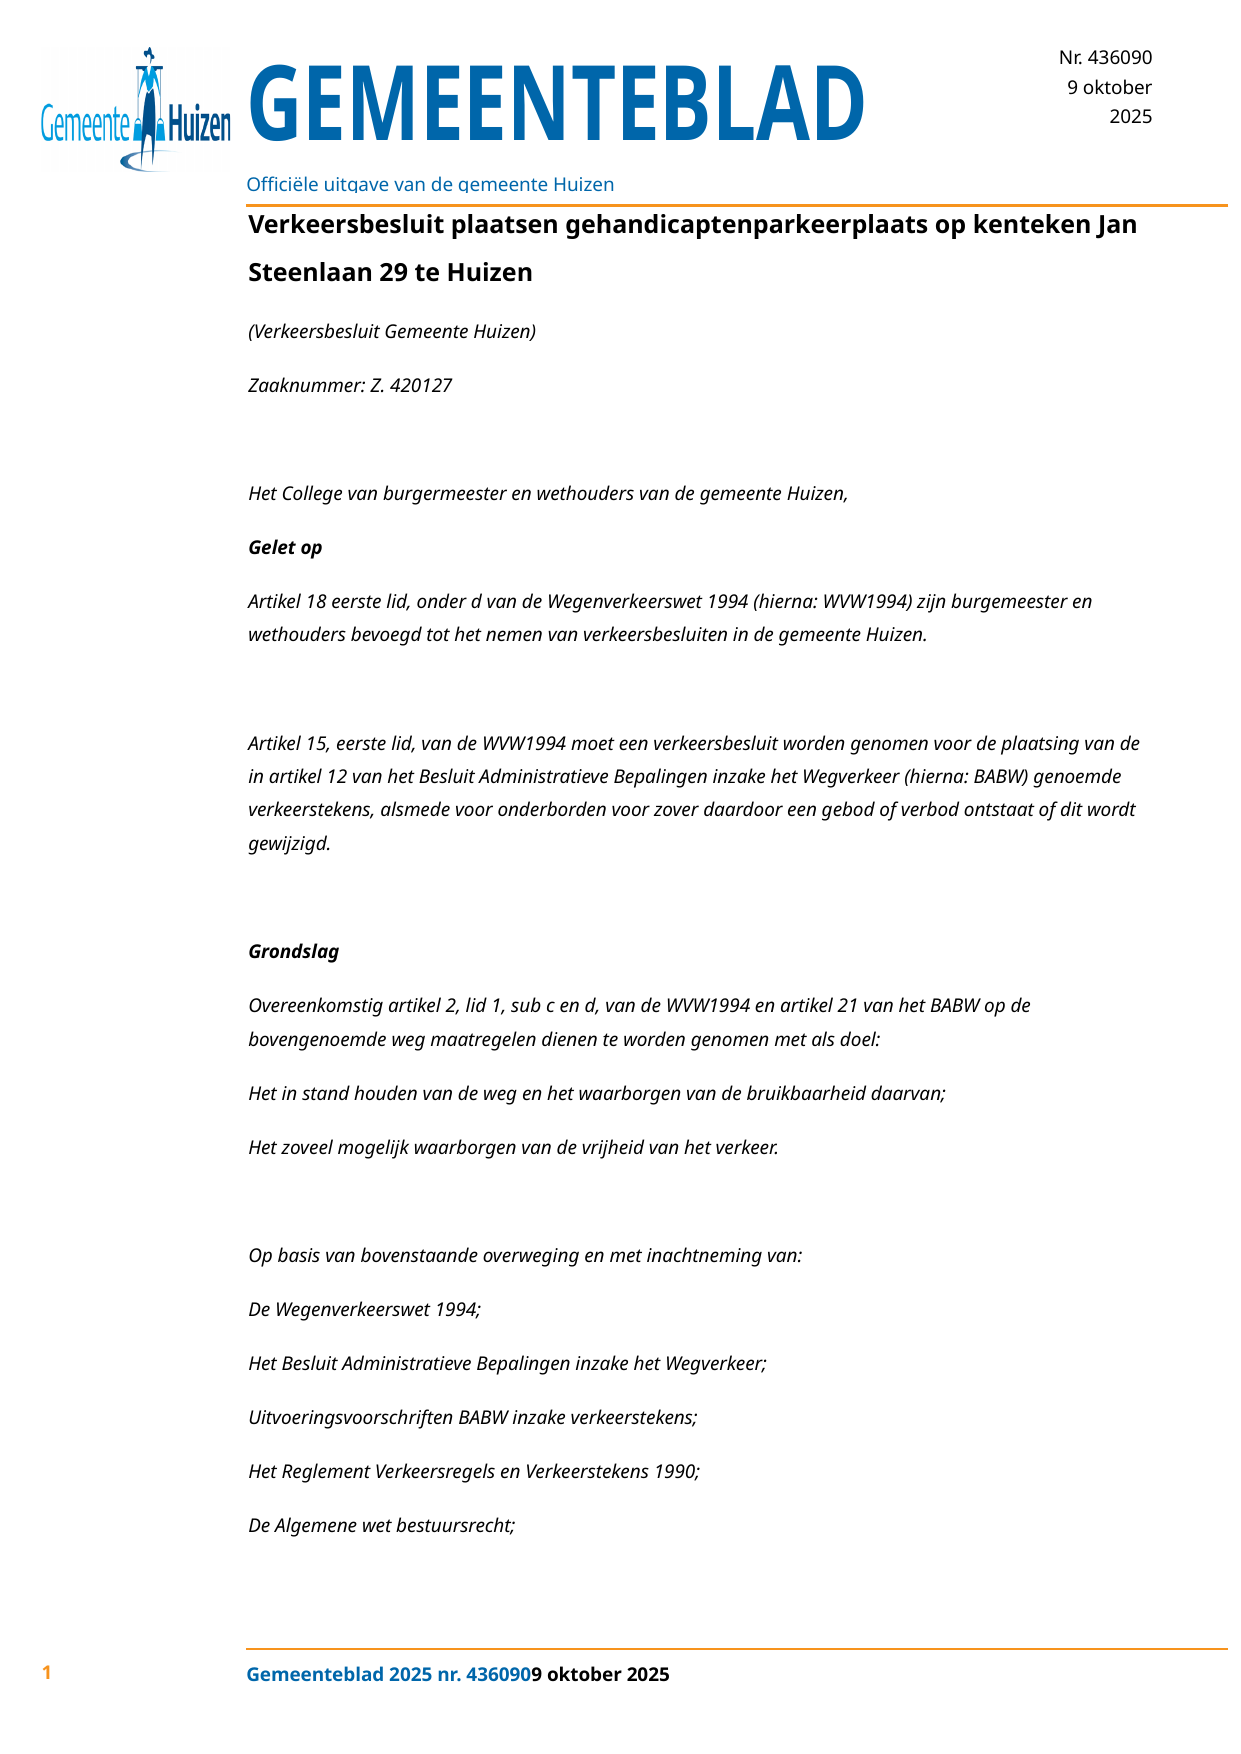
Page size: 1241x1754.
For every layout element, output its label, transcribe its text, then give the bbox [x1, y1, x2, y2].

text Artikel 15, eerste lid, van de WVW1994 moet een verkeersbesluit worden genomen voor de plaatsing van de in artikel 12 van het Besluit Administratieve Bepalingen inzake het Wegverkeer (hierna: BABW) genoemde verkeerstekens, alsmede voor onderborden voor zover daardoor een gebod of verbod ontstaat of dit wordt gewijzigd. [248, 730, 1152, 856]
text (Verkeersbesluit Gemeente Huizen) [248, 318, 1152, 344]
text Gelet op [248, 534, 1152, 560]
text Zaaknummer: Z. 420127 [248, 372, 1152, 398]
text Het zoveel mogelijk waarborgen van de vrijheid van het verkeer. [248, 1134, 1152, 1159]
text Artikel 18 eerste lid, onder d van de Wegenverkeerswet 1994 (hierna: WVW1994) zijn burgemeester en wethouders bevoegd tot het nemen van verkeersbesluiten in de gemeente Huizen. [248, 588, 1152, 647]
picture [41, 47, 231, 172]
text Grondslag [248, 938, 1152, 964]
text Het Besluit Administratieve Bepalingen inzake het Wegverkeer; [248, 1350, 1152, 1376]
text Het College van burgermeester en wethouders van de gemeente Huizen, [248, 480, 1152, 506]
text Overeenkomstig artikel 2, lid 1, sub c en d, van de WVW1994 en artikel 21 van het BABW op de bovengenoemde weg maatregelen dienen te worden genomen met als doel: [248, 992, 1152, 1051]
text Verkeersbesluit plaatsen gehandicaptenparkeerplaats op kenteken Jan Steenlaan 29 te Huizen [248, 207, 1152, 288]
text De Wegenverkeerswet 1994; [248, 1296, 1152, 1322]
text Uitvoeringsvoorschriften BABW inzake verkeerstekens; [248, 1404, 1152, 1430]
text Het Reglement Verkeersregels en Verkeerstekens 1990; [248, 1458, 1152, 1484]
text Op basis van bovenstaande overweging en met inachtneming van: [248, 1242, 1152, 1268]
text De Algemene wet bestuursrecht; [248, 1512, 1152, 1538]
text Het in stand houden van de weg en het waarborgen van de bruikbaarheid daarvan; [248, 1080, 1152, 1106]
